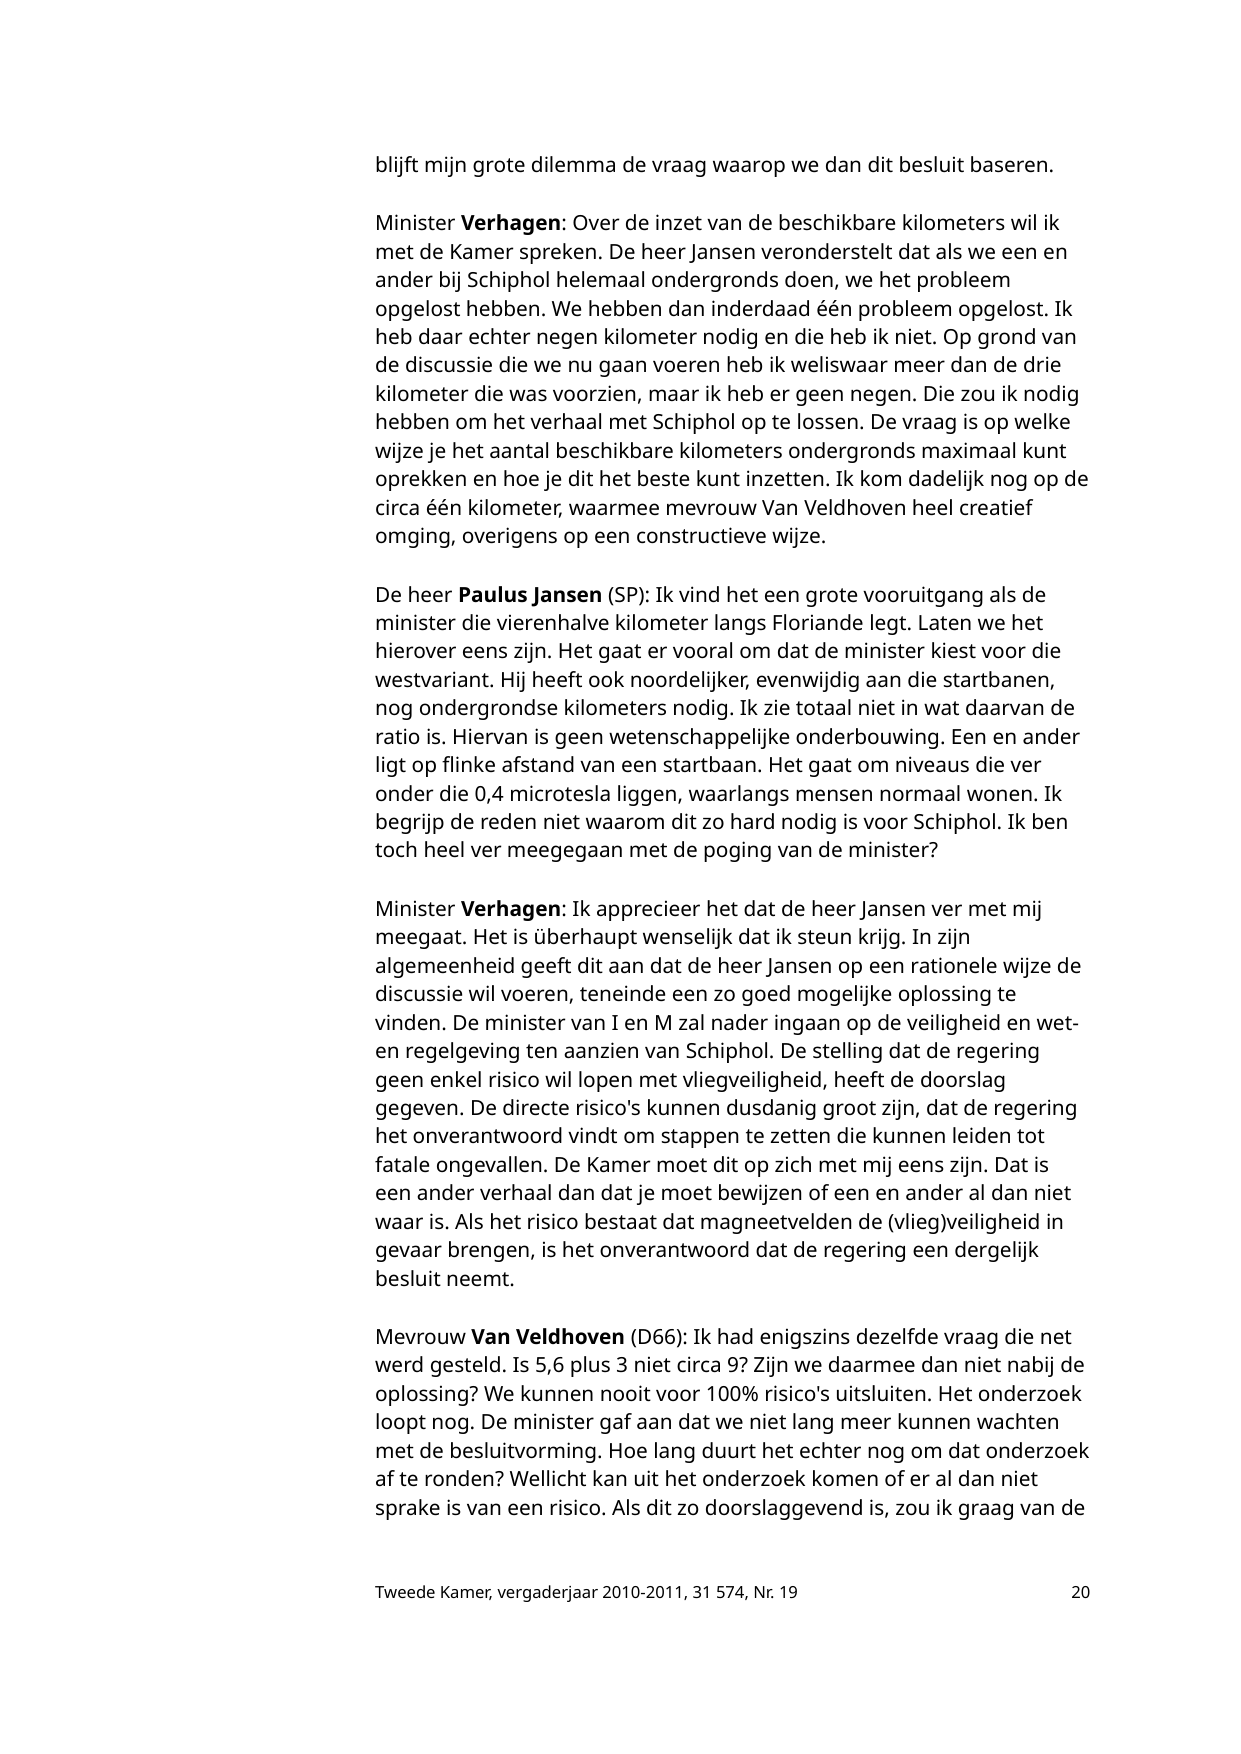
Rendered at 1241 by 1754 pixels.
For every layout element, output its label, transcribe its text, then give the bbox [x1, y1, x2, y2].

text Minister Verhagen: Over de inzet van de beschikbare kilometers wil ik met de Kamer spreken. De heer Jansen veronderstelt dat als we een en ander bij Schiphol helemaal ondergronds doen, we het probleem opgelost hebben. We hebben dan inderdaad één probleem opgelost. Ik heb daar echter negen kilometer nodig en die heb ik niet. Op grond van de discussie die we nu gaan voeren heb ik weliswaar meer dan de drie kilometer die was voorzien, maar ik heb er geen negen. Die zou ik nodig hebben om het verhaal met Schiphol op te lossen. De vraag is op welke wijze je het aantal beschikbare kilometers ondergronds maximaal kunt oprekken en hoe je dit het beste kunt inzetten. Ik kom dadelijk nog op de circa één kilometer, waarmee mevrouw Van Veldhoven heel creatief omging, overigens op een constructieve wijze. [375, 208, 1090, 550]
text Minister Verhagen: Ik apprecieer het dat de heer Jansen ver met mij meegaat. Het is überhaupt wenselijk dat ik steun krijg. In zijn algemeenheid geeft dit aan dat de heer Jansen op een rationele wijze de discussie wil voeren, teneinde een zo goed mogelijke oplossing te vinden. De minister van I en M zal nader ingaan op de veiligheid en wet- en regelgeving ten aanzien van Schiphol. De stelling dat de regering geen enkel risico wil lopen met vliegveiligheid, heeft de doorslag gegeven. De directe risico's kunnen dusdanig groot zijn, dat de regering het onverantwoord vindt om stappen te zetten die kunnen leiden tot fatale ongevallen. De Kamer moet dit op zich met mij eens zijn. Dat is een ander verhaal dan dat je moet bewijzen of een en ander al dan niet waar is. Als het risico bestaat dat magneetvelden de (vlieg)veiligheid in gevaar brengen, is het onverantwoord dat de regering een dergelijk besluit neemt. [375, 894, 1090, 1292]
text De heer Paulus Jansen (SP): Ik vind het een grote vooruitgang als de minister die vierenhalve kilometer langs Floriande legt. Laten we het hierover eens zijn. Het gaat er vooral om dat de minister kiest voor die westvariant. Hij heeft ook noordelijker, evenwijdig aan die startbanen, nog ondergrondse kilometers nodig. Ik zie totaal niet in wat daarvan de ratio is. Hiervan is geen wetenschappelijke onderbouwing. Een en ander ligt op flinke afstand van een startbaan. Het gaat om niveaus die ver onder die 0,4 microtesla liggen, waarlangs mensen normaal wonen. Ik begrijp de reden niet waarom dit zo hard nodig is voor Schiphol. Ik ben toch heel ver meegegaan met de poging van de minister? [375, 580, 1090, 864]
text Mevrouw Van Veldhoven (D66): Ik had enigszins dezelfde vraag die net werd gesteld. Is 5,6 plus 3 niet circa 9? Zijn we daarmee dan niet nabij de oplossing? We kunnen nooit voor 100% risico's uitsluiten. Het onderzoek loopt nog. De minister gaf aan dat we niet lang meer kunnen wachten met de besluitvorming. Hoe lang duurt het echter nog om dat onderzoek af te ronden? Wellicht kan uit het onderzoek komen of er al dan niet sprake is van een risico. Als dit zo doorslaggevend is, zou ik graag van de [375, 1322, 1090, 1521]
text blijft mijn grote dilemma de vraag waarop we dan dit besluit baseren. [375, 150, 1090, 178]
